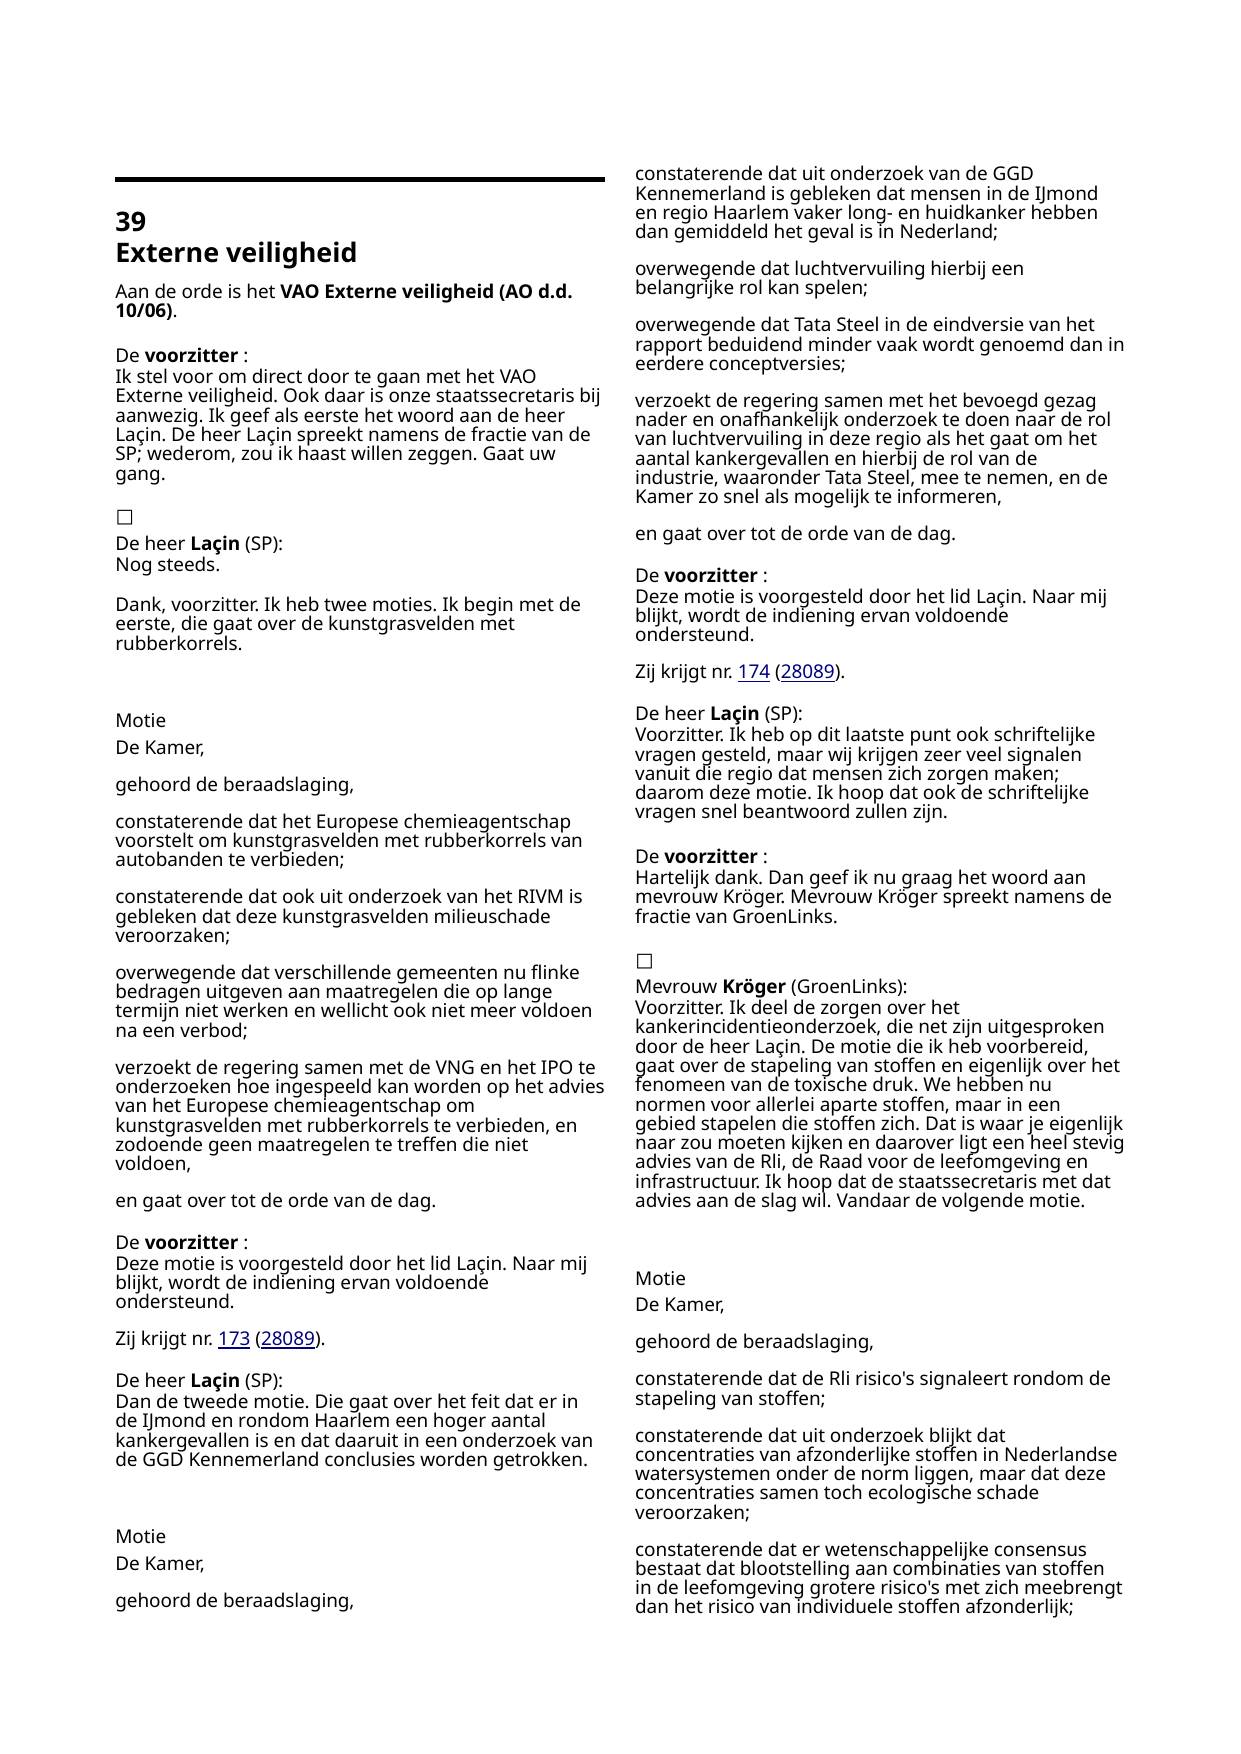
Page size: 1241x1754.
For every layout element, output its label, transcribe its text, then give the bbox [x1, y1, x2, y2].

text Zij krijgt nr. 174 (28089). [635, 663, 1125, 683]
text en gaat over tot de orde van de dag. [635, 525, 1125, 544]
text Ik stel voor om direct door te gaan met het VAO Externe veiligheid. Ook daar is onze staatssecretaris bij aanwezig. Ik geef als eerste het woord aan de heer Laçin. De heer Laçin spreekt namens de fractie van de SP; wederom, zou ik haast willen zeggen. Gaat uw gang. [115, 368, 605, 484]
text De voorzitter : [115, 1229, 605, 1255]
text De Kamer, [115, 1555, 605, 1574]
text constaterende dat er wetenschappelijke consensus bestaat dat blootstelling aan combinaties van stoffen in de leefomgeving grotere risico's met zich meebrengt dan het risico van individuele stoffen afzonderlijk; [635, 1541, 1125, 1618]
text Deze motie is voorgesteld door het lid Laçin. Naar mij blijkt, wordt de indiening ervan voldoende ondersteund. [635, 588, 1125, 646]
text constaterende dat het Europese chemieagentschap voorstelt om kunstgrasvelden met rubberkorrels van autobanden te verbieden; [115, 813, 605, 871]
text en gaat over tot de orde van de dag. [115, 1192, 605, 1211]
text Dank, voorzitter. Ik heb twee moties. Ik begin met de eerste, die gaat over de kunstgrasvelden met rubberkorrels. [115, 596, 605, 654]
text constaterende dat ook uit onderzoek van het RIVM is gebleken dat deze kunstgrasvelden milieuschade veroorzaken; [115, 888, 605, 946]
text De Kamer, [635, 1296, 1125, 1316]
text Motie [115, 707, 605, 733]
text De voorzitter : [115, 342, 605, 368]
text Nog steeds. [115, 556, 605, 575]
text Externe veiligheid [115, 239, 605, 283]
text constaterende dat uit onderzoek blijkt dat concentraties van afzonderlijke stoffen in Nederlandse watersystemen onder de norm liggen, maar dat deze concentraties samen toch ecologische schade veroorzaken; [635, 1427, 1125, 1523]
text Deze motie is voorgesteld door het lid Laçin. Naar mij blijkt, wordt de indiening ervan voldoende ondersteund. [115, 1255, 605, 1313]
text De heer Laçin (SP): [115, 1367, 605, 1393]
text overwegende dat verschillende gemeenten nu flinke bedragen uitgeven aan maatregelen die op lange termijn niet werken en wellicht ook niet meer voldoen na een verbod; [115, 964, 605, 1041]
text ⬜ [115, 504, 605, 530]
text Zij krijgt nr. 173 (28089). [115, 1330, 605, 1349]
text Voorzitter. Ik heb op dit laatste punt ook schriftelijke vragen gesteld, maar wij krijgen zeer veel signalen vanuit die regio dat mensen zich zorgen maken; daarom deze motie. Ik hoop dat ook de schriftelijke vragen snel beantwoord zullen zijn. [635, 726, 1125, 823]
text De voorzitter : [635, 843, 1125, 869]
text constaterende dat uit onderzoek van de GGD Kennemerland is gebleken dat mensen in de IJmond en regio Haarlem vaker long- en huidkanker hebben dan gemiddeld het geval is in Nederland; [635, 165, 1125, 242]
text gehoord de beraadslaging, [115, 1592, 605, 1612]
text Motie [115, 1524, 605, 1549]
text 39 [115, 203, 605, 239]
text De heer Laçin (SP): [635, 701, 1125, 726]
text Hartelijk dank. Dan geef ik nu graag het woord aan mevrouw Kröger. Mevrouw Kröger spreekt namens de fractie van GroenLinks. [635, 869, 1125, 927]
text overwegende dat Tata Steel in de eindversie van het rapport beduidend minder vaak wordt genoemd dan in eerdere conceptversies; [635, 316, 1125, 374]
text De heer Laçin (SP): [115, 530, 605, 556]
text ⬜ [635, 948, 1125, 973]
text gehoord de beraadslaging, [635, 1333, 1125, 1353]
text Motie [635, 1265, 1125, 1290]
text De Kamer, [115, 739, 605, 758]
text Aan de orde is het VAO Externe veiligheid (AO d.d. 10/06). [115, 283, 605, 322]
text Dan de tweede motie. Die gaat over het feit dat er in de IJmond en rondom Haarlem een hoger aantal kankergevallen is en dat daaruit in een onderzoek van de GGD Kennemerland conclusies worden getrokken. [115, 1393, 605, 1470]
text overwegende dat luchtvervuiling hierbij een belangrijke rol kan spelen; [635, 260, 1125, 299]
text De voorzitter : [635, 562, 1125, 588]
text verzoekt de regering samen met het bevoegd gezag nader en onafhankelijk onderzoek te doen naar de rol van luchtvervuiling in deze regio als het gaat om het aantal kankergevallen en hierbij de rol van de industrie, waaronder Tata Steel, mee te nemen, en de Kamer zo snel als mogelijk te informeren, [635, 392, 1125, 507]
text verzoekt de regering samen met de VNG en het IPO te onderzoeken hoe ingespeeld kan worden op het advies van het Europese chemieagentschap om kunstgrasvelden met rubberkorrels te verbieden, en zodoende geen maatregelen te treffen die niet voldoen, [115, 1059, 605, 1174]
text constaterende dat de Rli risico's signaleert rondom de stapeling van stoffen; [635, 1370, 1125, 1409]
text Voorzitter. Ik deel de zorgen over het kankerincidentieonderzoek, die net zijn uitgesproken door de heer Laçin. De motie die ik heb voorbereid, gaat over de stapeling van stoffen en eigenlijk over het fenomeen van de toxische druk. We hebben nu normen voor allerlei aparte stoffen, maar in een gebied stapelen die stoffen zich. Dat is waar je eigenlijk naar zou moeten kijken en daarover ligt een heel stevig advies van de Rli, de Raad voor de leefomgeving en infrastructuur. Ik hoop dat de staatssecretaris met dat advies aan de slag wil. Vandaar de volgende motie. [635, 999, 1125, 1211]
text gehoord de beraadslaging, [115, 776, 605, 795]
text Mevrouw Kröger (GroenLinks): [635, 973, 1125, 999]
